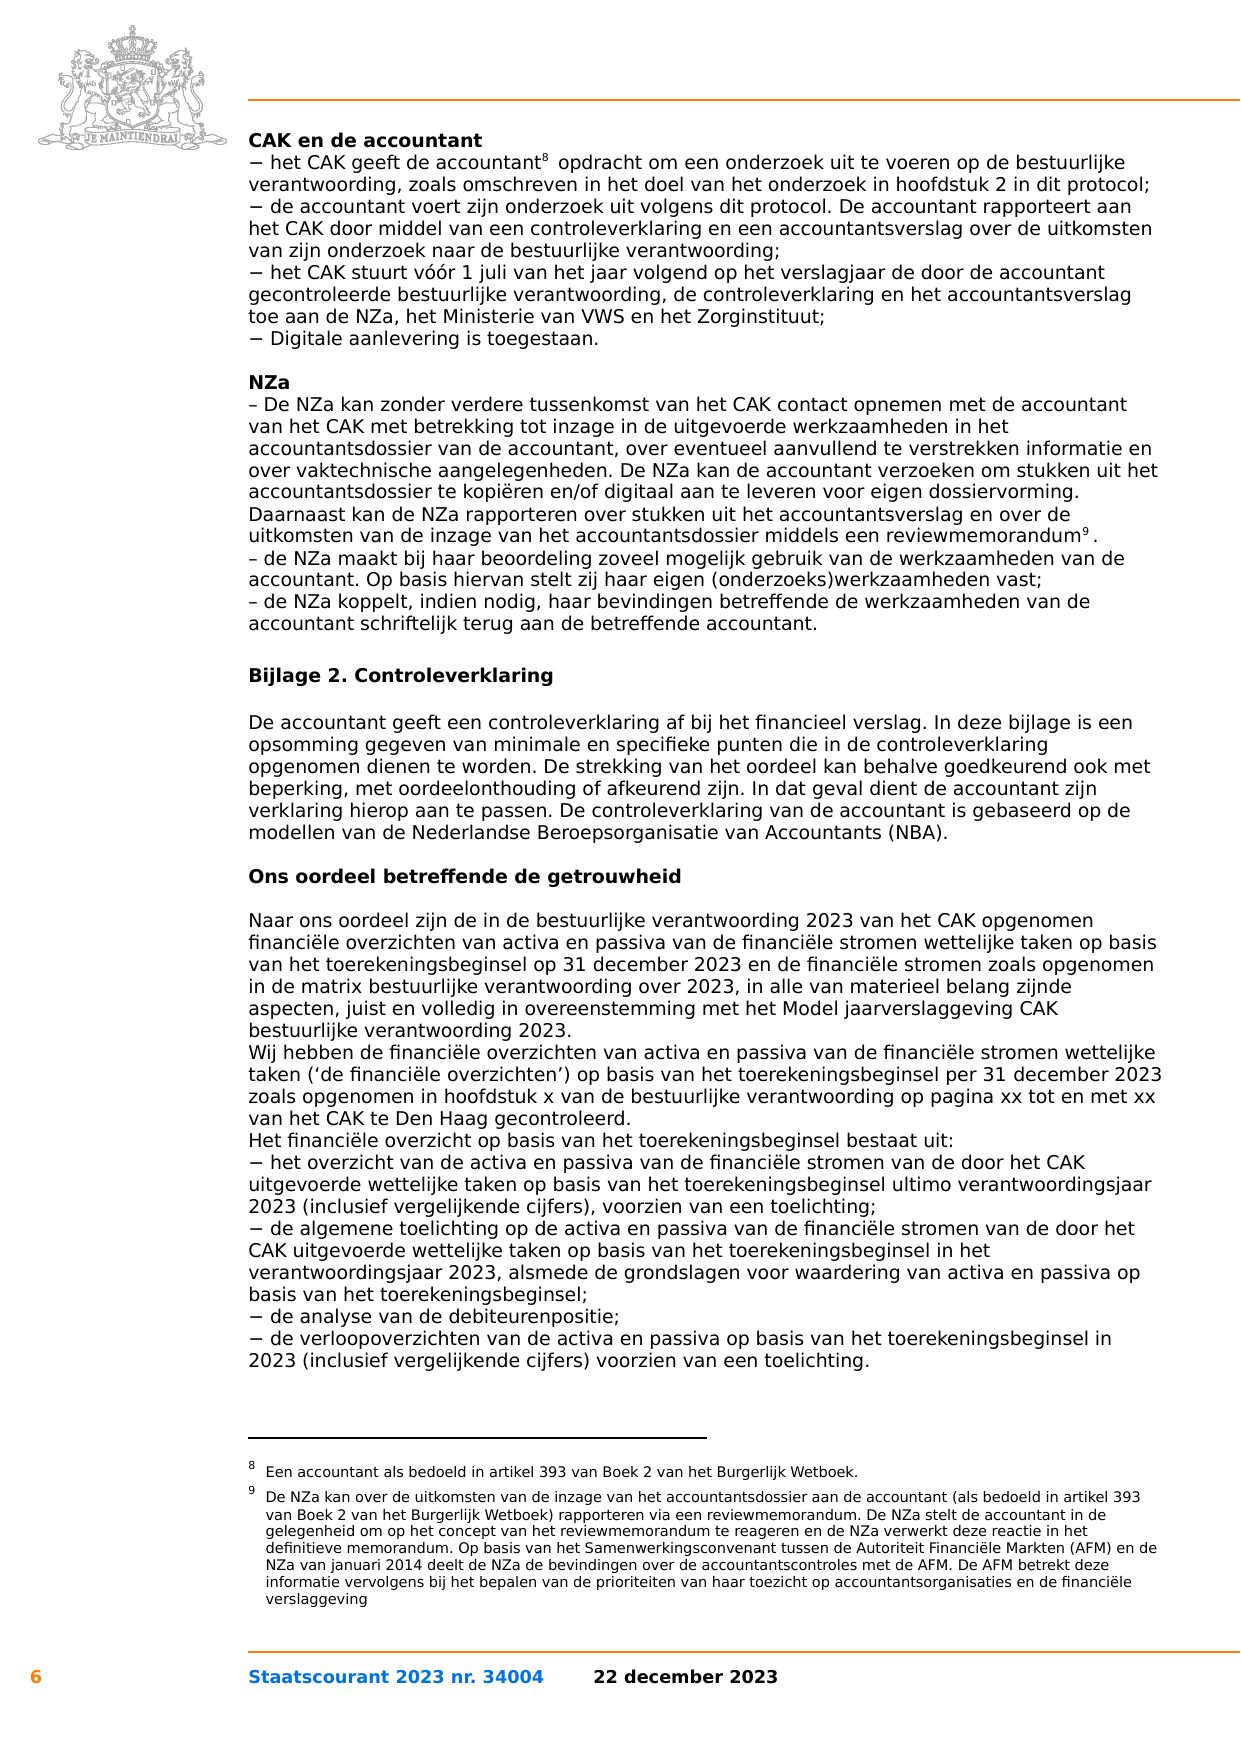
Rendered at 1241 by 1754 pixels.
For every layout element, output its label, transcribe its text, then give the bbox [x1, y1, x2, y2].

text − de analyse van de debiteurenpositie; [248, 1306, 1163, 1327]
text De NZa kan over de uitkomsten van de inzage van het accountantsdossier aan de accountant (als bedoeld in artikel 393 van Boek 2 van het Burgerlijk Wetboek) rapporteren via een reviewmemorandum. De NZa stelt de accountant in de gelegenheid om op het concept van het reviewmemorandum te reageren en de NZa verwerkt deze reactie in het definitieve memorandum. Op basis van het Samenwerkingsconvenant tussen de Autoriteit Financiële Markten (AFM) en de NZa van januari 2014 deelt de NZa de bevindingen over de accountantscontroles met de AFM. De AFM betrekt deze informatie vervolgens bij het bepalen van de prioriteiten van haar toezicht op accountantsorganisaties en de financiële verslaggeving [248, 1484, 1163, 1608]
text − de algemene toelichting op de activa en passiva van de financiële stromen van de door het CAK uitgevoerde wettelijke taken op basis van het toerekeningsbeginsel in het verantwoordingsjaar 2023, alsmede de grondslagen voor waardering van activa en passiva op basis van het toerekeningsbeginsel; [248, 1218, 1163, 1306]
text − het CAK stuurt vóór 1 juli van het jaar volgend op het verslagjaar de door de accountant gecontroleerde bestuurlijke verantwoording, de controleverklaring en het accountantsverslag toe aan de NZa, het Ministerie van VWS en het Zorginstituut; [248, 262, 1163, 328]
text – de NZa maakt bij haar beoordeling zoveel mogelijk gebruik van de werkzaamheden van de accountant. Op basis hiervan stelt zij haar eigen (onderzoeks)werkzaamheden vast; [248, 547, 1163, 591]
text − Digitale aanlevering is toegestaan. [248, 328, 1163, 350]
text − het CAK geeft de accountant opdracht om een onderzoek uit te voeren op de bestuurlijke verantwoording, zoals omschreven in het doel van het onderzoek in hoofdstuk 2 in dit protocol; [248, 152, 1163, 196]
text – De NZa kan zonder verdere tussenkomst van het CAK contact opnemen met de accountant van het CAK met betrekking tot inzage in de uitgevoerde werkzaamheden in het accountantsdossier van de accountant, over eventueel aanvullend te verstrekken informatie en over vaktechnische aangelegenheden. De NZa kan de accountant verzoeken om stukken uit het accountantsdossier te kopiëren en/of digitaal aan te leveren voor eigen dossiervorming. Daarnaast kan de NZa rapporteren over stukken uit het accountantsverslag en over de uitkomsten van de inzage van het accountantsdossier middels een reviewmemorandum. [248, 393, 1163, 547]
subtitle Bijlage 2. Controleverklaring [248, 665, 1163, 687]
subtitle CAK en de accountant [248, 130, 1163, 152]
picture [38, 25, 227, 150]
text − de verloopoverzichten van de activa en passiva op basis van het toerekeningsbeginsel in 2023 (inclusief vergelijkende cijfers) voorzien van een toelichting. [248, 1327, 1163, 1371]
subtitle NZa [248, 372, 1163, 393]
text − het overzicht van de activa en passiva van de financiële stromen van de door het CAK uitgevoerde wettelijke taken op basis van het toerekeningsbeginsel ultimo verantwoordingsjaar 2023 (inclusief vergelijkende cijfers), voorzien van een toelichting; [248, 1152, 1163, 1218]
text − de accountant voert zijn onderzoek uit volgens dit protocol. De accountant rapporteert aan het CAK door middel van een controleverklaring en een accountantsverslag over de uitkomsten van zijn onderzoek naar de bestuurlijke verantwoording; [248, 196, 1163, 262]
text – de NZa koppelt, indien nodig, haar bevindingen betreffende de werkzaamheden van de accountant schriftelijk terug aan de betreffende accountant. [248, 591, 1163, 635]
text Wij hebben de financiële overzichten van activa en passiva van de financiële stromen wettelijke taken (‘de financiële overzichten’) op basis van het toerekeningsbeginsel per 31 december 2023 zoals opgenomen in hoofdstuk x van de bestuurlijke verantwoording op pagina xx tot en met xx van het CAK te Den Haag gecontroleerd. [248, 1042, 1163, 1130]
text Een accountant als bedoeld in artikel 393 van Boek 2 van het Burgerlijk Wetboek. [248, 1459, 1163, 1482]
subtitle Ons oordeel betreffende de getrouwheid [248, 866, 1163, 888]
text Het financiële overzicht op basis van het toerekeningsbeginsel bestaat uit: [248, 1130, 1163, 1152]
text De accountant geeft een controleverklaring af bij het financieel verslag. In deze bijlage is een opsomming gegeven van minimale en specifieke punten die in de controleverklaring opgenomen dienen te worden. De strekking van het oordeel kan behalve goedkeurend ook met beperking, met oordeelonthouding of afkeurend zijn. In dat geval dient de accountant zijn verklaring hierop aan te passen. De controleverklaring van de accountant is gebaseerd op de modellen van de Nederlandse Beroepsorganisatie van Accountants (NBA). [248, 712, 1163, 844]
text Naar ons oordeel zijn de in de bestuurlijke verantwoording 2023 van het CAK opgenomen financiële overzichten van activa en passiva van de financiële stromen wettelijke taken op basis van het toerekeningsbeginsel op 31 december 2023 en de financiële stromen zoals opgenomen in de matrix bestuurlijke verantwoording over 2023, in alle van materieel belang zijnde aspecten, juist en volledig in overeenstemming met het Model jaarverslaggeving CAK bestuurlijke verantwoording 2023. [248, 910, 1163, 1042]
